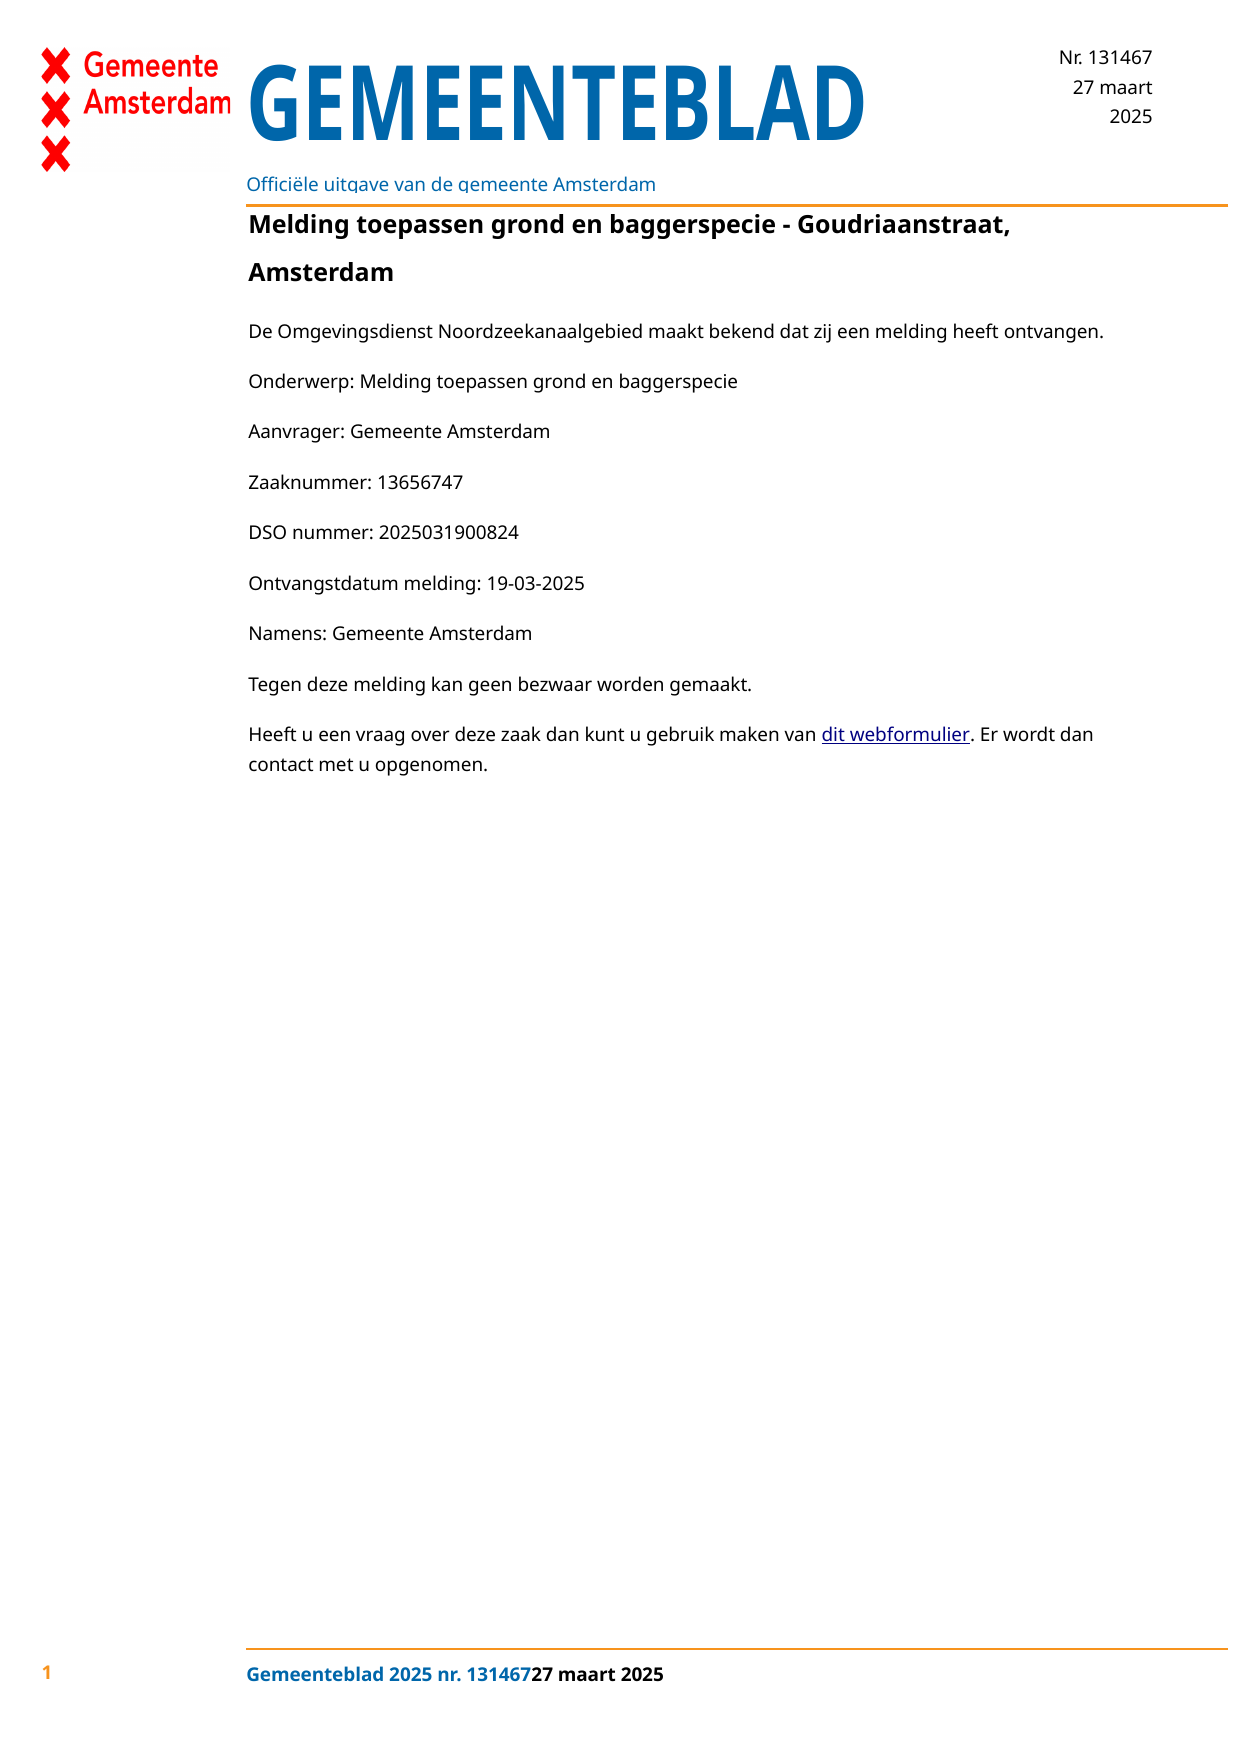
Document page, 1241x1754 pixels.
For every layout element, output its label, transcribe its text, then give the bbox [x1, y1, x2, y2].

text Melding toepassen grond en baggerspecie - Goudriaanstraat, Amsterdam [248, 207, 1152, 288]
text DSO nummer: 2025031900824 [248, 519, 1152, 545]
text Heeft u een vraag over deze zaak dan kunt u gebruik maken van dit webformulier. Er wordt dan contact met u opgenomen. [248, 721, 1152, 777]
text Zaaknummer: 13656747 [248, 469, 1152, 495]
text Aanvrager: Gemeente Amsterdam [248, 419, 1152, 444]
text Namens: Gemeente Amsterdam [248, 620, 1152, 646]
text De Omgevingsdienst Noordzeekanaalgebied maakt bekend dat zij een melding heeft ontvangen. [248, 318, 1152, 344]
text Tegen deze melding kan geen bezwaar worden gemaakt. [248, 671, 1152, 697]
picture [41, 47, 231, 172]
text Ontvangstdatum melding: 19-03-2025 [248, 570, 1152, 596]
text Onderwerp: Melding toepassen grond en baggerspecie [248, 368, 1152, 394]
